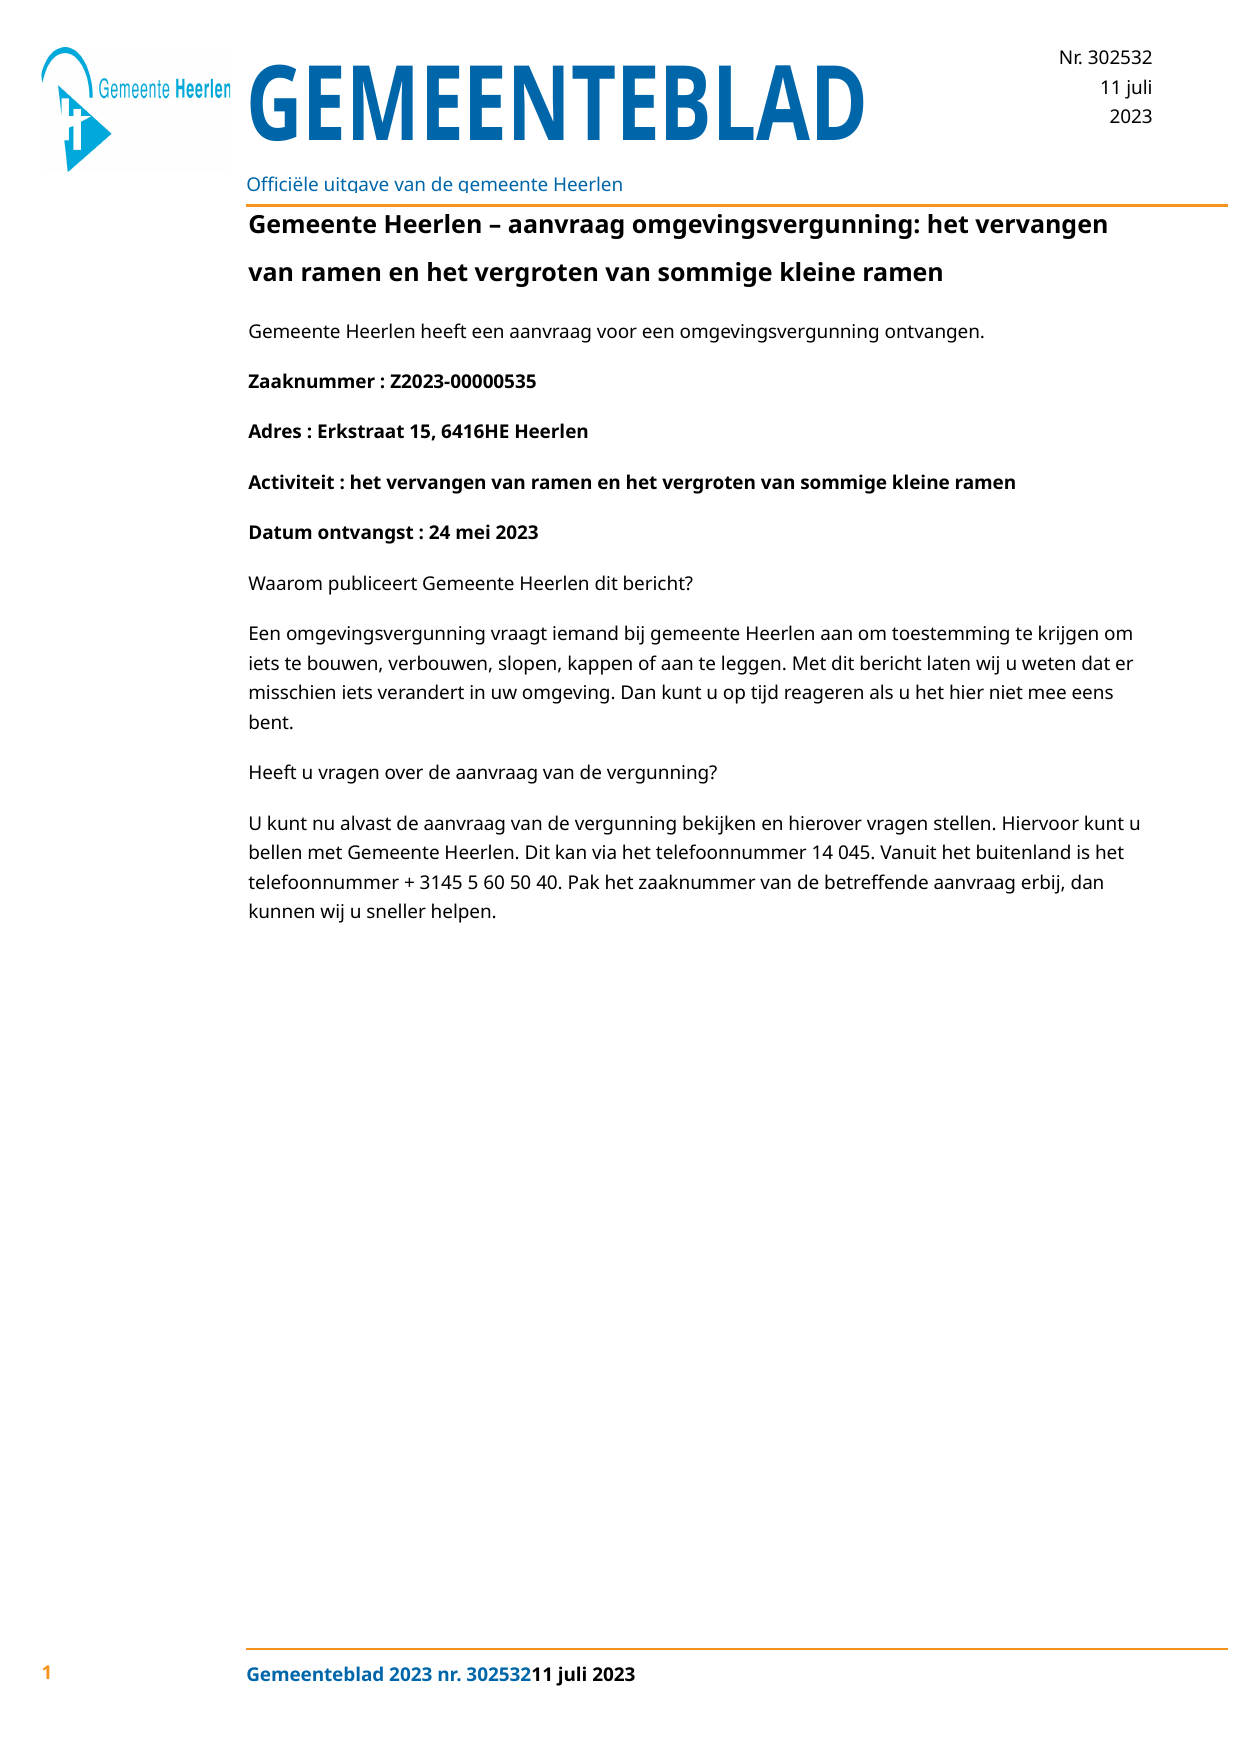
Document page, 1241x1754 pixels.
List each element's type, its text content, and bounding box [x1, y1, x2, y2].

text Activiteit : het vervangen van ramen en het vergroten van sommige kleine ramen [248, 469, 1152, 495]
text Adres : Erkstraat 15, 6416HE Heerlen [248, 419, 1152, 444]
text Gemeente Heerlen – aanvraag omgevingsvergunning: het vervangen van ramen en het vergroten van sommige kleine ramen [248, 207, 1152, 288]
text U kunt nu alvast de aanvraag van de vergunning bekijken en hierover vragen stellen. Hiervoor kunt u bellen met Gemeente Heerlen. Dit kan via het telefoonnummer 14 045. Vanuit het buitenland is het telefoonnummer + 3145 5 60 50 40. Pak het zaaknummer van de betreffende aanvraag erbij, dan kunnen wij u sneller helpen. [248, 810, 1152, 924]
text Heeft u vragen over de aanvraag van de vergunning? [248, 759, 1152, 785]
text Een omgevingsvergunning vraagt iemand bij gemeente Heerlen aan om toestemming te krijgen om iets te bouwen, verbouwen, slopen, kappen of aan te leggen. Met dit bericht laten wij u weten dat er misschien iets verandert in uw omgeving. Dan kunt u op tijd reageren als u het hier niet mee eens bent. [248, 620, 1152, 735]
picture [41, 47, 231, 172]
text Zaaknummer : Z2023-00000535 [248, 368, 1152, 394]
text Waarom publiceert Gemeente Heerlen dit bericht? [248, 570, 1152, 596]
picture [41, 47, 59, 70]
text Datum ontvangst : 24 mei 2023 [248, 519, 1152, 545]
text Gemeente Heerlen heeft een aanvraag voor een omgevingsvergunning ontvangen. [248, 318, 1152, 344]
